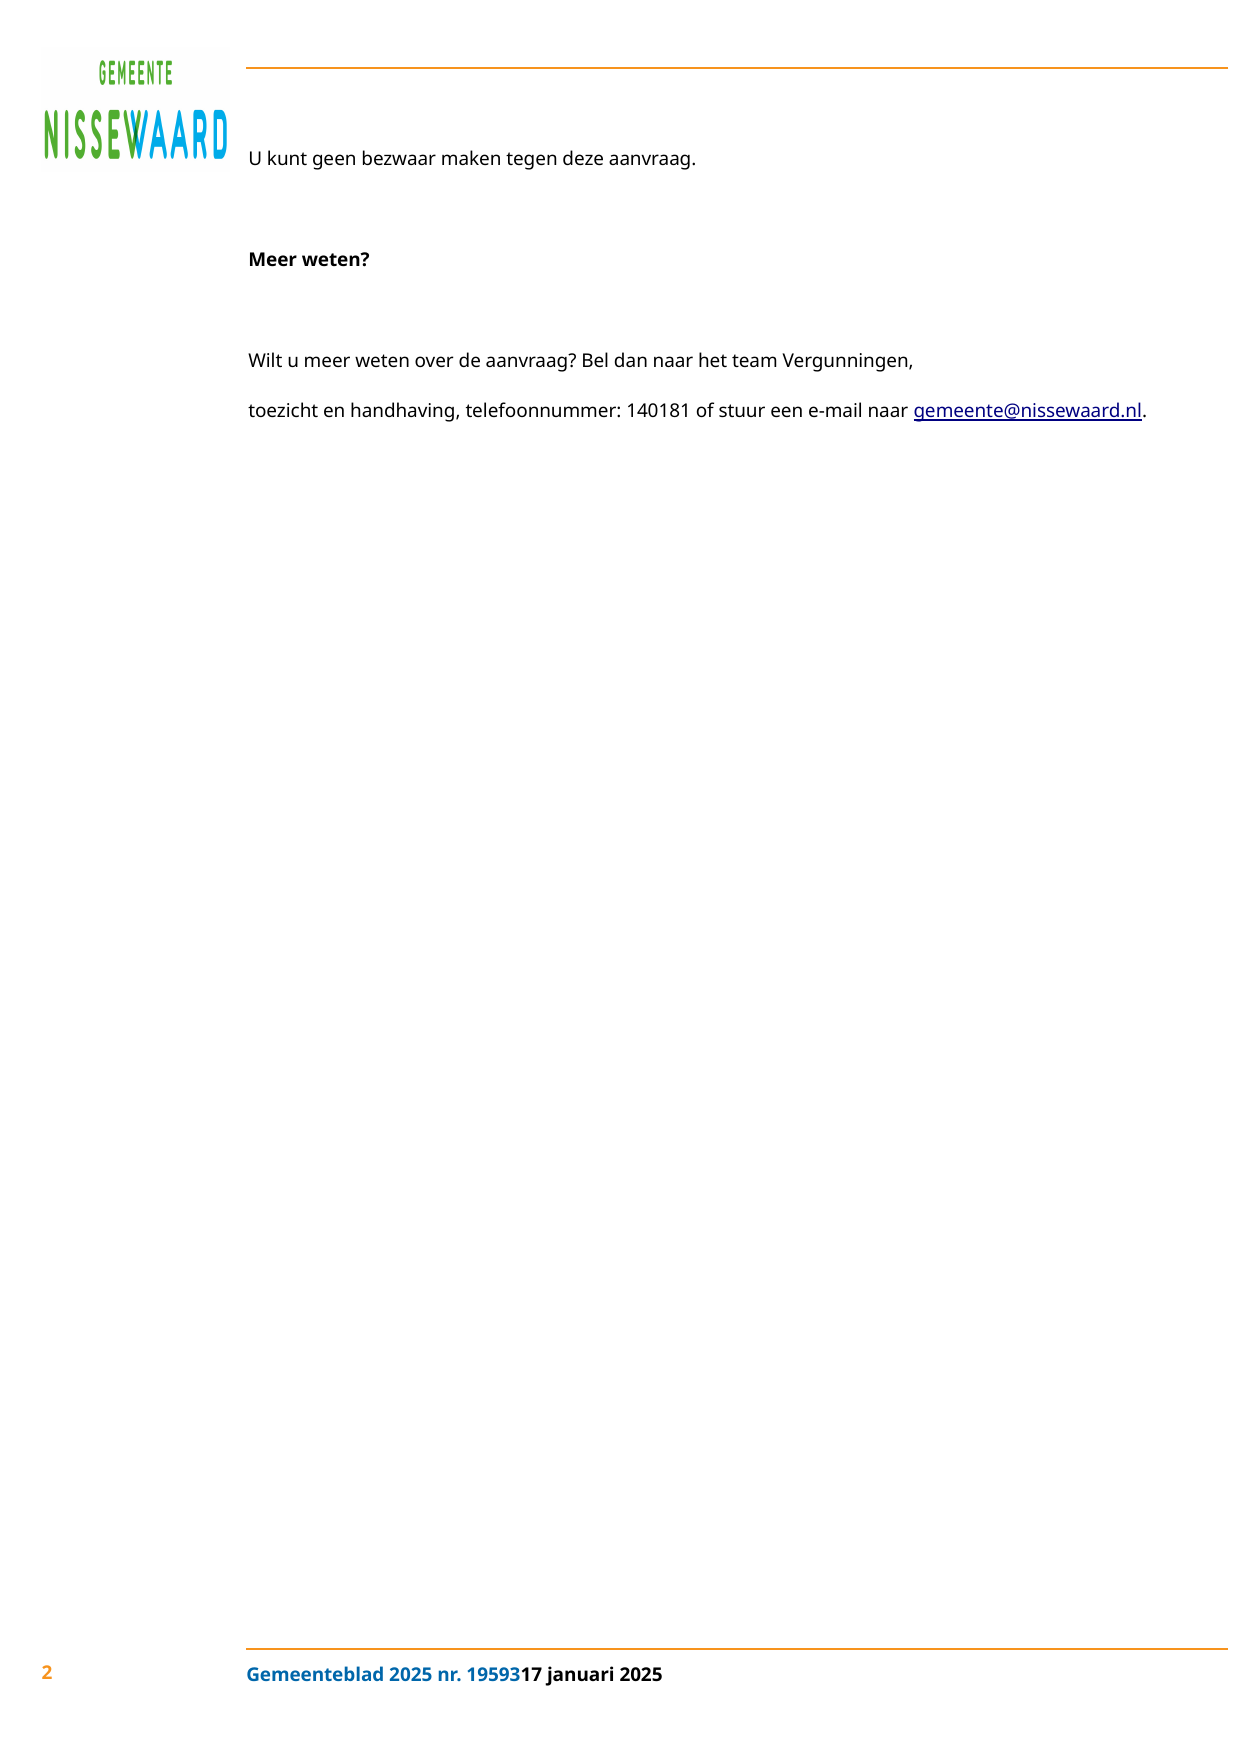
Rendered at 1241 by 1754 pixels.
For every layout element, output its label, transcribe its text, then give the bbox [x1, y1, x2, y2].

text U kunt geen bezwaar maken tegen deze aanvraag. [248, 145, 1152, 171]
text Meer weten? [248, 246, 1152, 272]
text toezicht en handhaving, telefoonnummer: 140181 of stuur een e-mail naar gemeente@nissewaard.nl. [248, 397, 1152, 423]
picture [41, 47, 231, 172]
text Wilt u meer weten over de aanvraag? Bel dan naar het team Vergunningen, [248, 347, 1152, 373]
